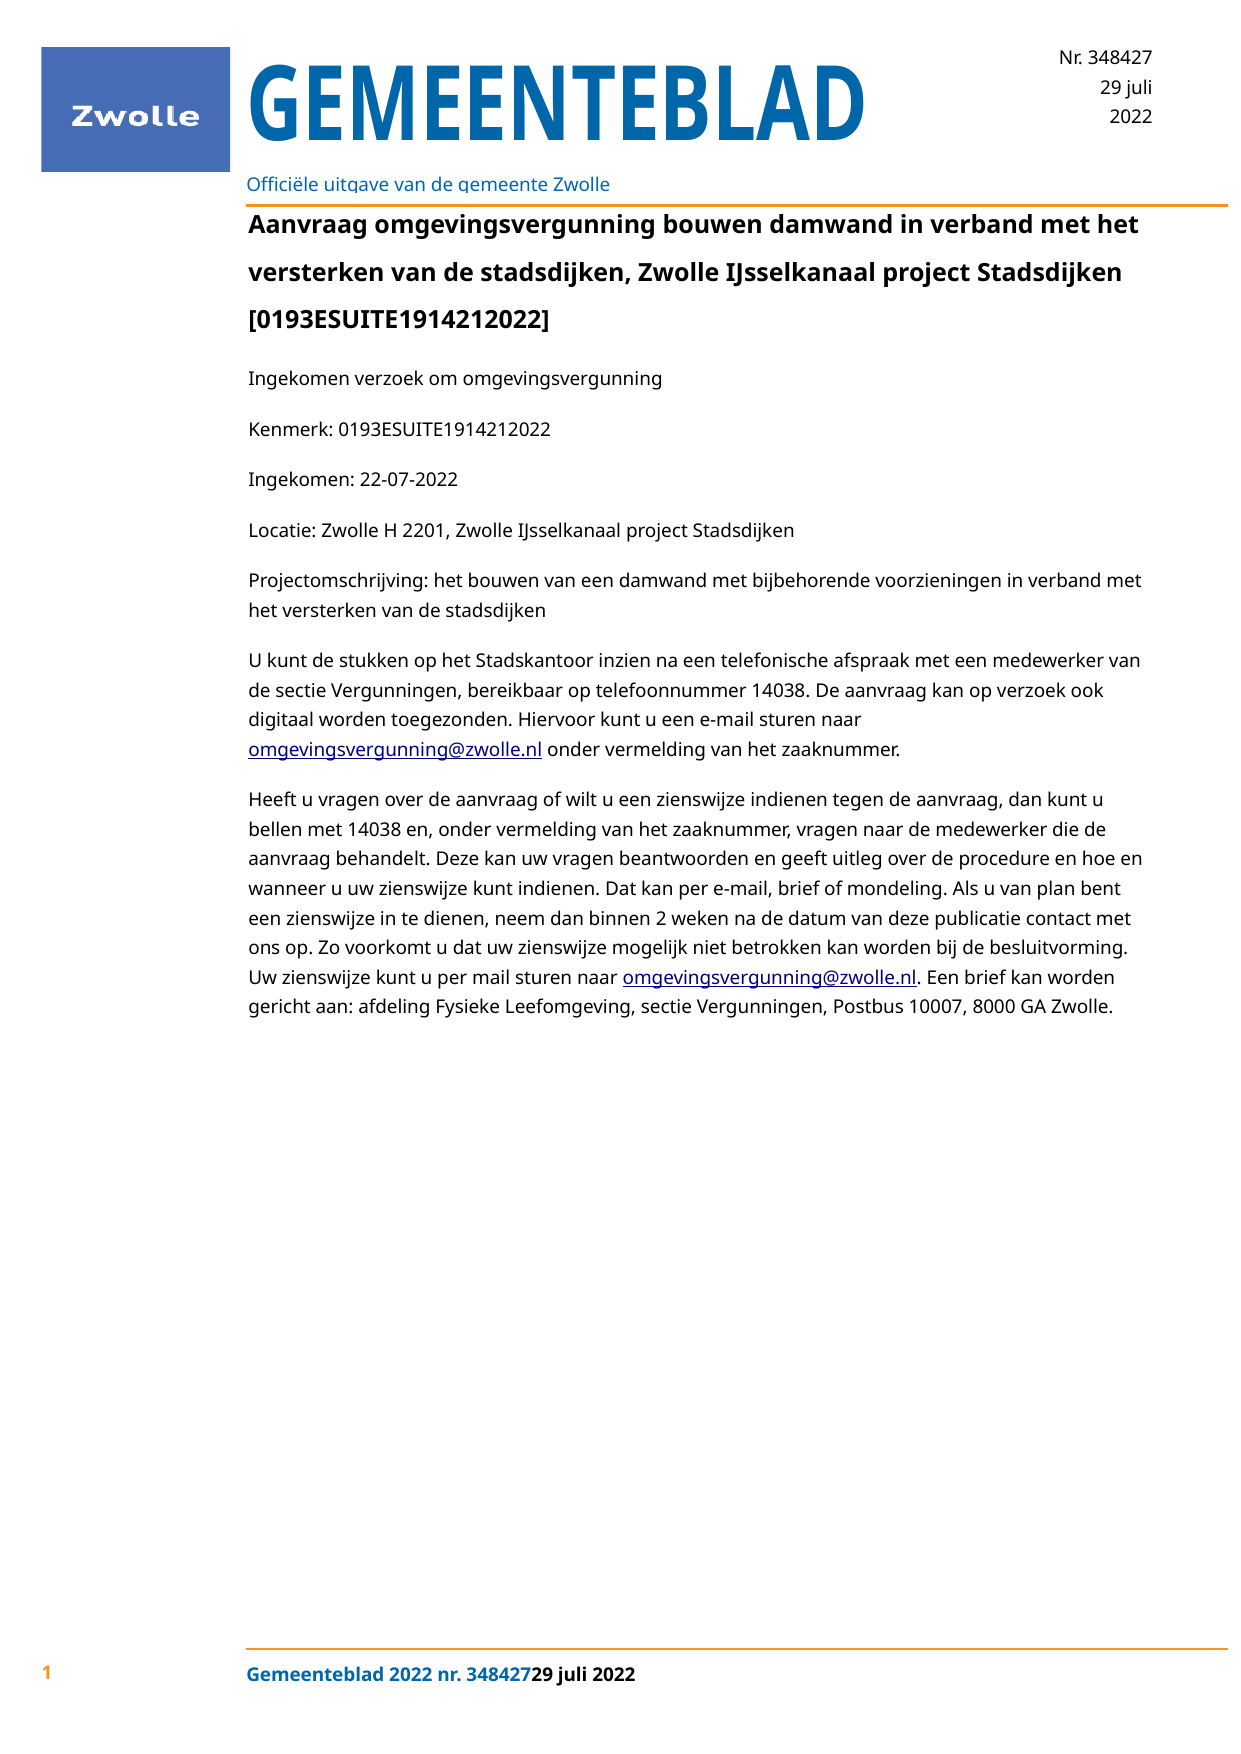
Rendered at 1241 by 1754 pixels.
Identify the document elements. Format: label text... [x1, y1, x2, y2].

text U kunt de stukken op het Stadskantoor inzien na een telefonische afspraak met een medewerker van de sectie Vergunningen, bereikbaar op telefoonnummer 14038. De aanvraag kan op verzoek ook digitaal worden toegezonden. Hiervoor kunt u een e-mail sturen naar omgevingsvergunning@zwolle.nl onder vermelding van het zaaknummer. [248, 647, 1152, 762]
picture [41, 47, 231, 172]
text Kenmerk: 0193ESUITE1914212022 [248, 416, 1152, 442]
text Aanvraag omgevingsvergunning bouwen damwand in verband met het versterken van de stadsdijken, Zwolle IJsselkanaal project Stadsdijken [0193ESUITE1914212022] [248, 207, 1152, 336]
text Projectomschrijving: het bouwen van een damwand met bijbehorende voorzieningen in verband met het versterken van de stadsdijken [248, 567, 1152, 622]
text Ingekomen: 22-07-2022 [248, 466, 1152, 492]
text Heeft u vragen over de aanvraag of wilt u een zienswijze indienen tegen de aanvraag, dan kunt u bellen met 14038 en, onder vermelding van het zaaknummer, vragen naar de medewerker die de aanvraag behandelt. Deze kan uw vragen beantwoorden en geeft uitleg over de procedure en hoe en wanneer u uw zienswijze kunt indienen. Dat kan per e-mail, brief of mondeling. Als u van plan bent een zienswijze in te dienen, neem dan binnen 2 weken na de datum van deze publicatie contact met ons op. Zo voorkomt u dat uw zienswijze mogelijk niet betrokken kan worden bij de besluitvorming. Uw zienswijze kunt u per mail sturen naar omgevingsvergunning@zwolle.nl. Een brief kan worden gericht aan: afdeling Fysieke Leefomgeving, sectie Vergunningen, Postbus 10007, 8000 GA Zwolle. [248, 786, 1152, 1019]
text Ingekomen verzoek om omgevingsvergunning [248, 366, 1152, 391]
text Locatie: Zwolle H 2201, Zwolle IJsselkanaal project Stadsdijken [248, 517, 1152, 542]
